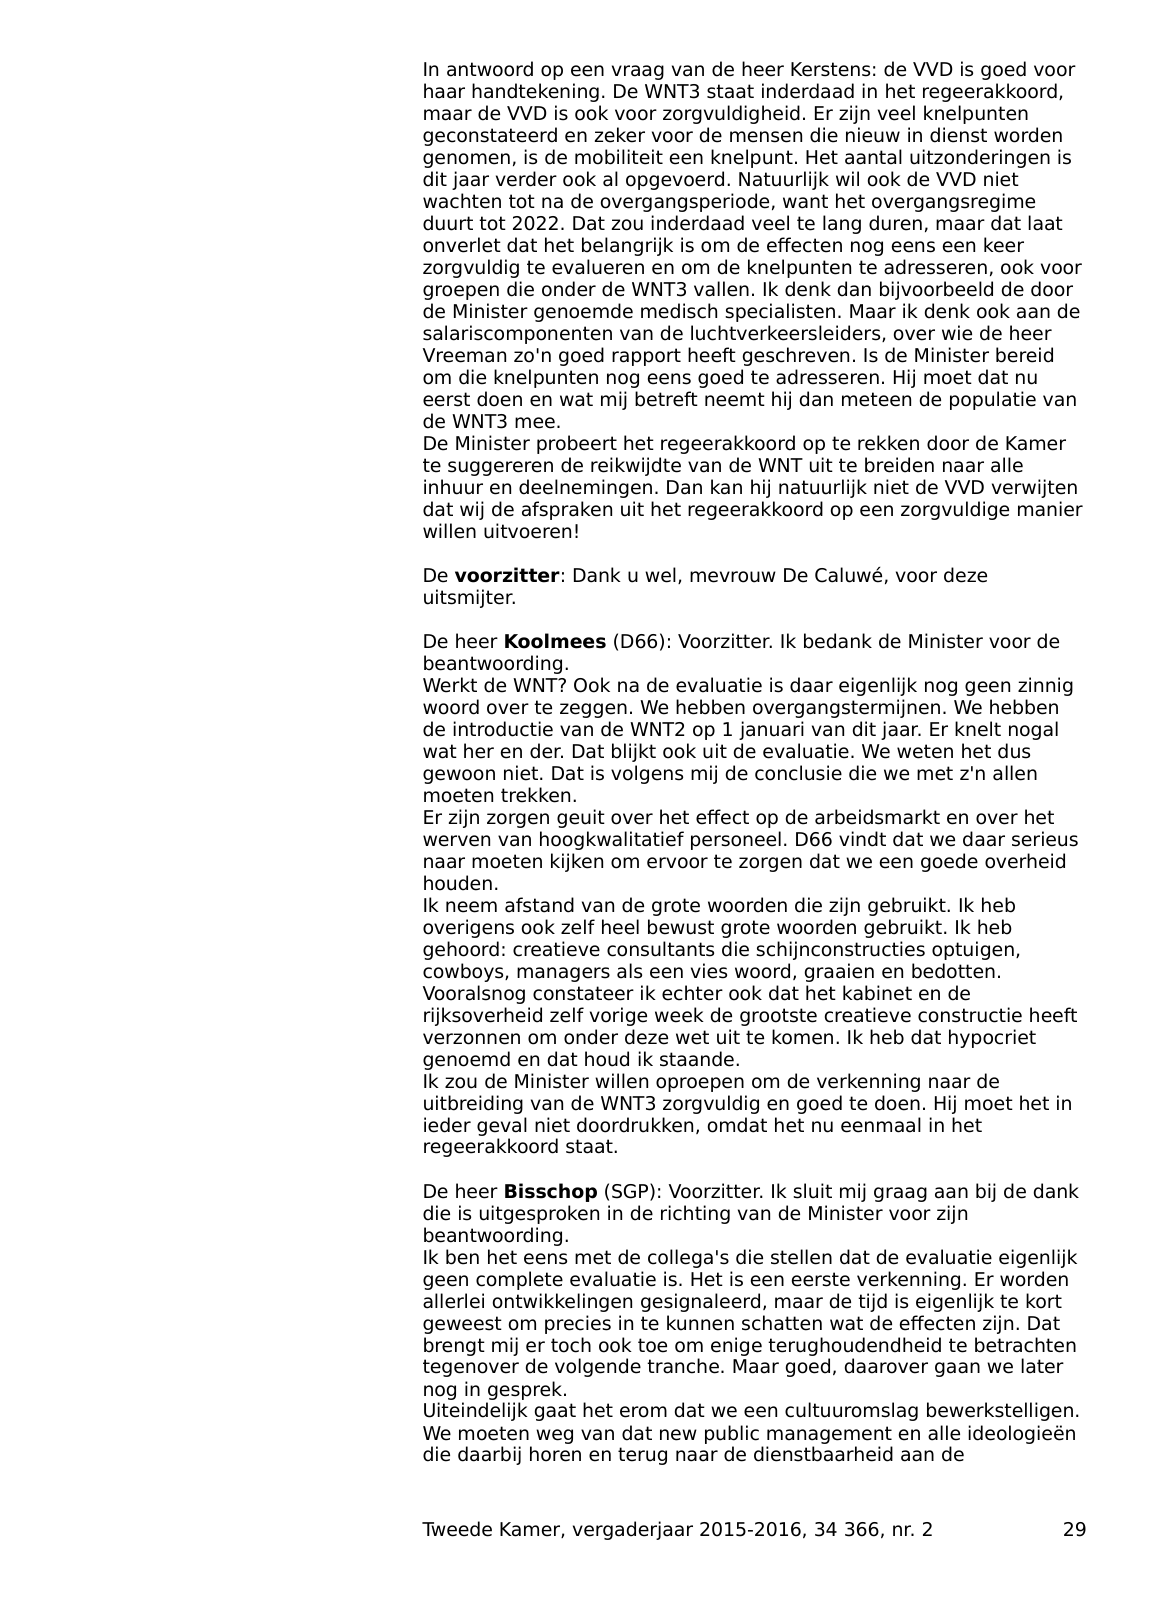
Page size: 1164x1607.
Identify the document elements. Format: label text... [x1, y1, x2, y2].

text De voorzitter: Dank u wel, mevrouw De Caluwé, voor deze uitsmijter. [422, 565, 1087, 609]
text Ik ben het eens met de collega's die stellen dat de evaluatie eigenlijk geen complete evaluatie is. Het is een eerste verkenning. Er worden allerlei ontwikkelingen gesignaleerd, maar de tijd is eigenlijk te kort geweest om precies in te kunnen schatten wat de effecten zijn. Dat brengt mij er toch ook toe om enige terughoudendheid te betrachten tegenover de volgende tranche. Maar goed, daarover gaan we later nog in gesprek. [422, 1247, 1087, 1400]
text De Minister probeert het regeerakkoord op te rekken door de Kamer te suggereren de reikwijdte van de WNT uit te breiden naar alle inhuur en deelnemingen. Dan kan hij natuurlijk niet de VVD verwijten dat wij de afspraken uit het regeerakkoord op een zorgvuldige manier willen uitvoeren! [422, 433, 1087, 543]
text In antwoord op een vraag van de heer Kerstens: de VVD is goed voor haar handtekening. De WNT3 staat inderdaad in het regeerakkoord, maar de VVD is ook voor zorgvuldigheid. Er zijn veel knelpunten geconstateerd en zeker voor de mensen die nieuw in dienst worden genomen, is de mobiliteit een knelpunt. Het aantal uitzonderingen is dit jaar verder ook al opgevoerd. Natuurlijk wil ook de VVD niet wachten tot na de overgangsperiode, want het overgangsregime duurt tot 2022. Dat zou inderdaad veel te lang duren, maar dat laat onverlet dat het belangrijk is om de effecten nog eens een keer zorgvuldig te evalueren en om de knelpunten te adresseren, ook voor groepen die onder de WNT3 vallen. Ik denk dan bijvoorbeeld de door de Minister genoemde medisch specialisten. Maar ik denk ook aan de salariscomponenten van de luchtverkeersleiders, over wie de heer Vreeman zo'n goed rapport heeft geschreven. Is de Minister bereid om die knelpunten nog eens goed te adresseren. Hij moet dat nu eerst doen en wat mij betreft neemt hij dan meteen de populatie van de WNT3 mee. [422, 59, 1087, 433]
text De heer Koolmees (D66): Voorzitter. Ik bedank de Minister voor de beantwoording. [422, 631, 1087, 675]
text Werkt de WNT? Ook na de evaluatie is daar eigenlijk nog geen zinnig woord over te zeggen. We hebben overgangstermijnen. We hebben de introductie van de WNT2 op 1 januari van dit jaar. Er knelt nogal wat her en der. Dat blijkt ook uit de evaluatie. We weten het dus gewoon niet. Dat is volgens mij de conclusie die we met z'n allen moeten trekken. [422, 675, 1087, 807]
text Ik neem afstand van de grote woorden die zijn gebruikt. Ik heb overigens ook zelf heel bewust grote woorden gebruikt. Ik heb gehoord: creatieve consultants die schijnconstructies optuigen, cowboys, managers als een vies woord, graaien en bedotten. Vooralsnog constateer ik echter ook dat het kabinet en de rijksoverheid zelf vorige week de grootste creatieve constructie heeft verzonnen om onder deze wet uit te komen. Ik heb dat hypocriet genoemd en dat houd ik staande. [422, 895, 1087, 1071]
text Ik zou de Minister willen oproepen om de verkenning naar de uitbreiding van de WNT3 zorgvuldig en goed te doen. Hij moet het in ieder geval niet doordrukken, omdat het nu eenmaal in het regeerakkoord staat. [422, 1071, 1087, 1158]
text Er zijn zorgen geuit over het effect op de arbeidsmarkt en over het werven van hoogkwalitatief personeel. D66 vindt dat we daar serieus naar moeten kijken om ervoor te zorgen dat we een goede overheid houden. [422, 807, 1087, 895]
text Uiteindelijk gaat het erom dat we een cultuuromslag bewerkstelligen. We moeten weg van dat new public management en alle ideologieën die daarbij horen en terug naar de dienstbaarheid aan de [422, 1400, 1087, 1466]
text De heer Bisschop (SGP): Voorzitter. Ik sluit mij graag aan bij de dank die is uitgesproken in de richting van de Minister voor zijn beantwoording. [422, 1181, 1087, 1247]
